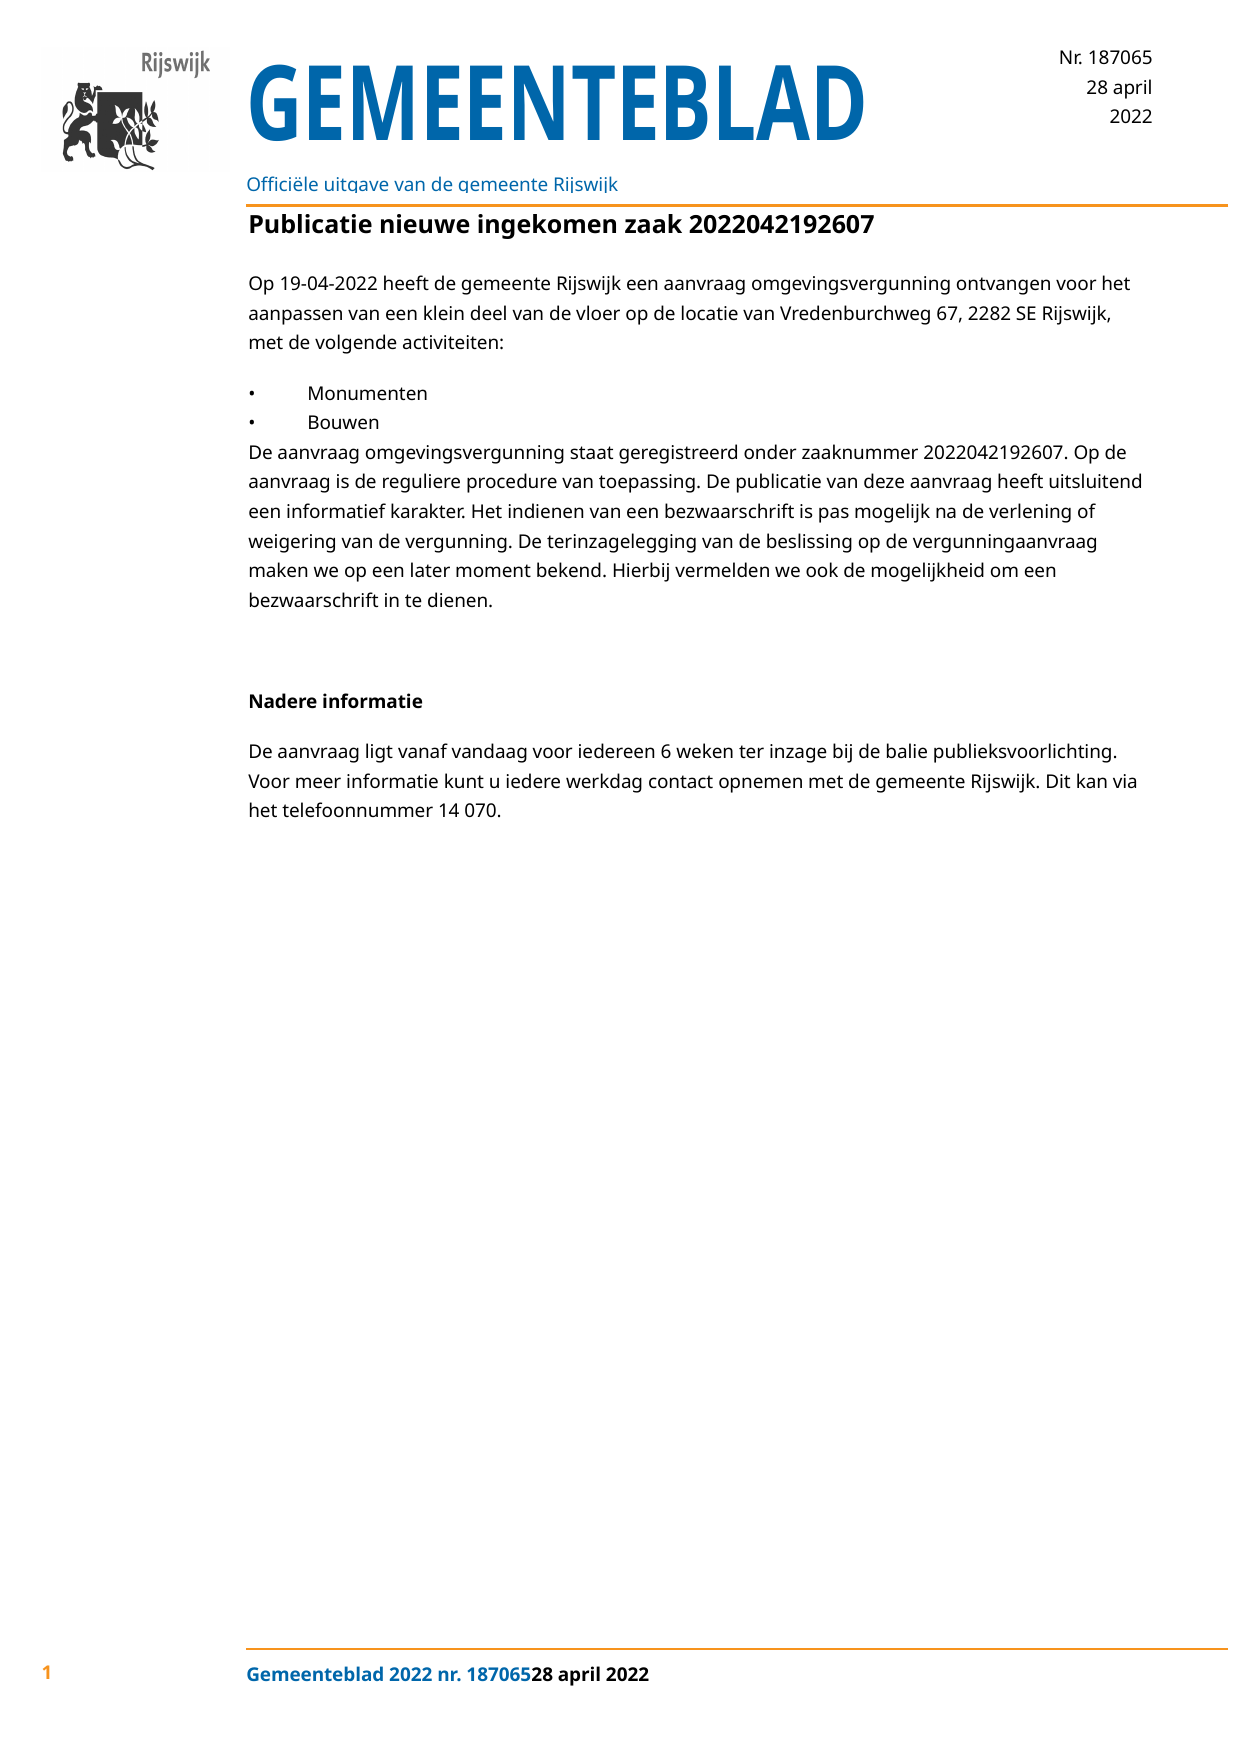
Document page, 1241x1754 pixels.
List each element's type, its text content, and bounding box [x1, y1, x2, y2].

text Publicatie nieuwe ingekomen zaak 2022042192607 [248, 207, 1152, 241]
list Monumenten [248, 380, 1152, 406]
text Nadere informatie [248, 688, 1152, 713]
text Op 19-04-2022 heeft de gemeente Rijswijk een aanvraag omgevingsvergunning ontvangen voor het aanpassen van een klein deel van de vloer op de locatie van Vredenburchweg 67, 2282 SE Rijswijk, met de volgende activiteiten: [248, 270, 1152, 355]
picture [41, 47, 231, 172]
text De aanvraag omgevingsvergunning staat geregistreerd onder zaaknummer 2022042192607. Op de aanvraag is de reguliere procedure van toepassing. De publicatie van deze aanvraag heeft uitsluitend een informatief karakter. Het indienen van een bezwaarschrift is pas mogelijk na de verlening of weigering van de vergunning. De terinzagelegging van de beslissing op de vergunningaanvraag maken we op een later moment bekend. Hierbij vermelden we ook de mogelijkheid om een bezwaarschrift in te dienen. [248, 439, 1152, 613]
text De aanvraag ligt vanaf vandaag voor iedereen 6 weken ter inzage bij de balie publieksvoorlichting. Voor meer informatie kunt u iedere werkdag contact opnemen met de gemeente Rijswijk. Dit kan via het telefoonnummer 14 070. [248, 738, 1152, 823]
list Bouwen [248, 409, 1152, 435]
